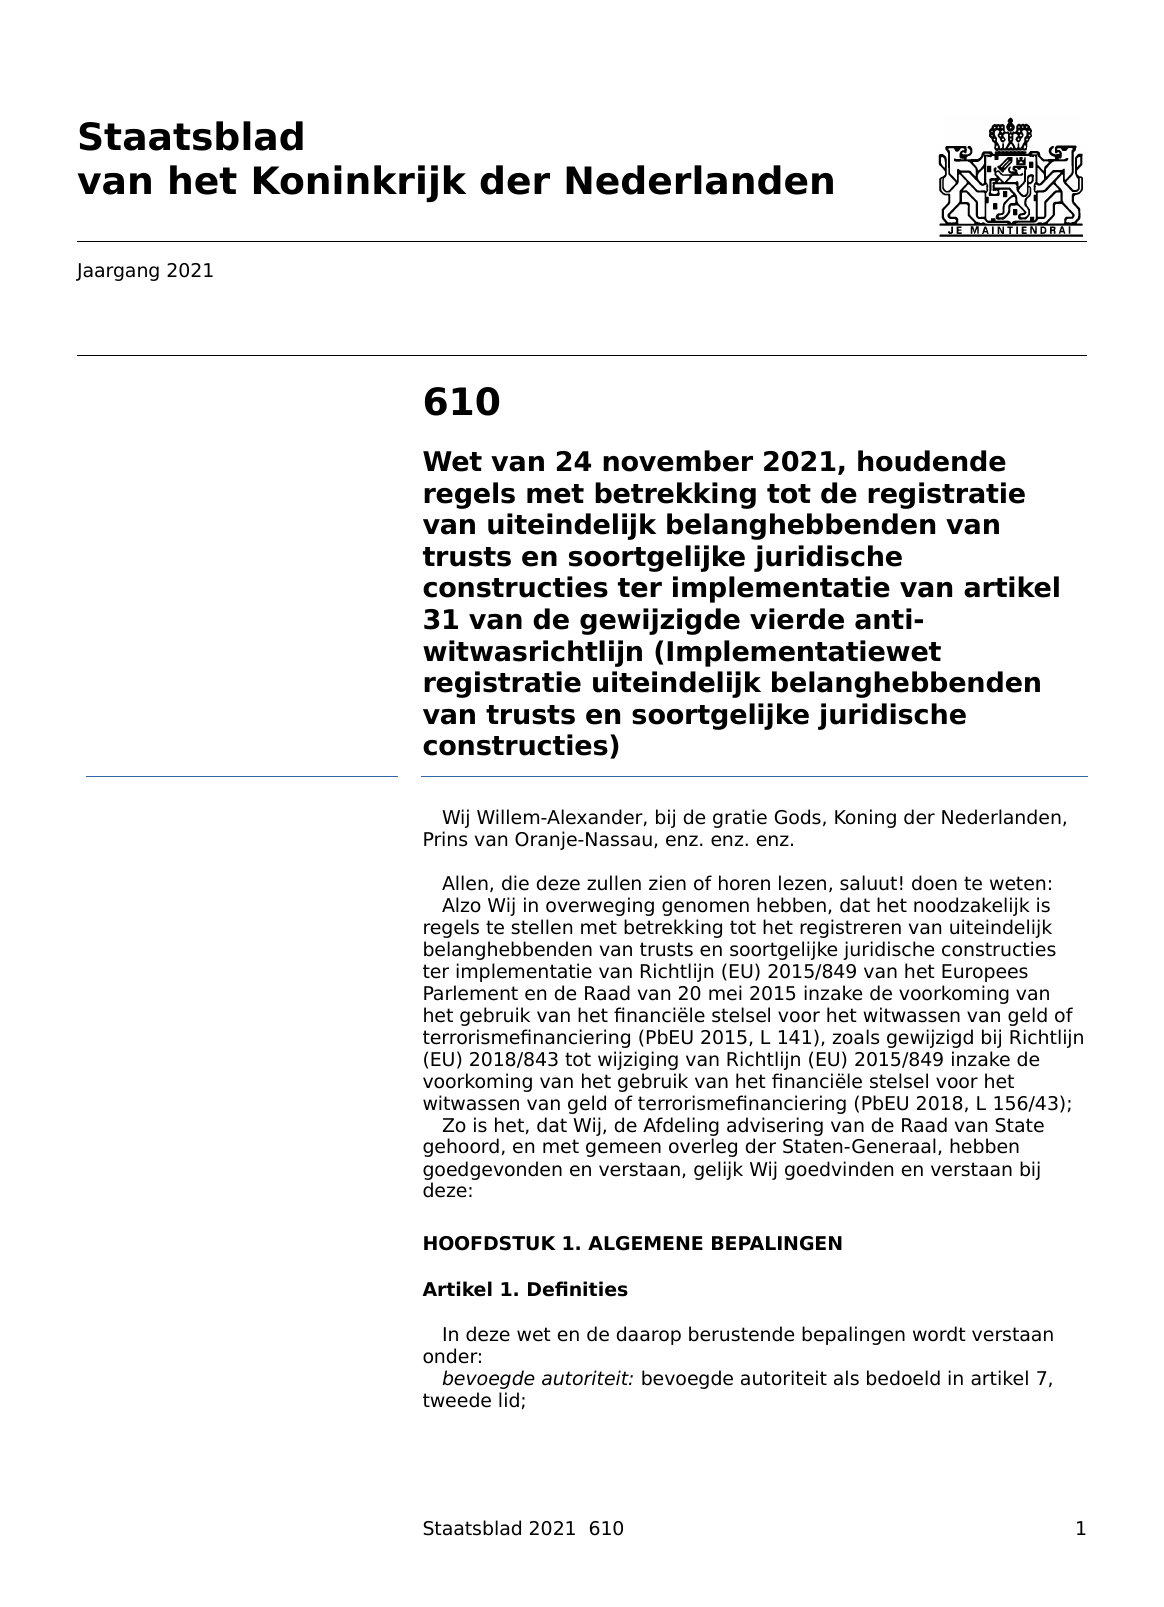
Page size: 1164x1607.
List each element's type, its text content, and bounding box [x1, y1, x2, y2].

subtitle 610 [422, 381, 1087, 424]
text Zo is het, dat Wij, de Afdeling advisering van de Raad van State gehoord, en met gemeen overleg der Staten-Generaal, hebben goedgevonden en verstaan, gelijk Wij goedvinden en verstaan bij deze: [422, 1114, 1087, 1202]
text bevoegde autoriteit: bevoegde autoriteit als bedoeld in artikel 7, tweede lid; [422, 1367, 1087, 1411]
subtitle Artikel 1. Definities [422, 1279, 1087, 1301]
text Allen, die deze zullen zien of horen lezen, saluut! doen te weten: [422, 873, 1087, 895]
table_header Staatsblad van het Koninkrijk der Nederlanden [77, 100, 886, 241]
text In deze wet en de daarop berustende bepalingen wordt verstaan onder: [422, 1323, 1087, 1367]
text Alzo Wij in overweging genomen hebben, dat het noodzakelijk is regels te stellen met betrekking tot het registreren van uiteindelijk belanghebbenden van trusts en soortgelijke juridische constructies ter implementatie van Richtlijn (EU) 2015/849 van het Europees Parlement en de Raad van 20 mei 2015 inzake de voorkoming van het gebruik van het financiële stelsel voor het witwassen van geld of terrorismefinanciering (PbEU 2015, L 141), zoals gewijzigd bij Richtlijn (EU) 2018/843 tot wijziging van Richtlijn (EU) 2015/849 inzake de voorkoming van het gebruik van het financiële stelsel voor het witwassen van geld of terrorismefinanciering (PbEU 2018, L 156/43); [422, 895, 1087, 1114]
picture [936, 115, 1087, 240]
text Wet van 24 november 2021, houdende regels met betrekking tot de registratie van uiteindelijk belanghebbenden van trusts en soortgelijke juridische constructies ter implementatie van artikel 31 van de gewijzigde vierde anti-witwasrichtlijn (Implementatiewet registratie uiteindelijk belanghebbenden van trusts en soortgelijke juridische constructies) [422, 447, 1087, 762]
table_header [886, 100, 1087, 241]
table_cell Jaargang 2021 [77, 242, 1087, 355]
subtitle HOOFDSTUK 1. ALGEMENE BEPALINGEN [422, 1232, 1087, 1254]
text Wij Willem-Alexander, bij de gratie Gods, Koning der Nederlanden, Prins van Oranje-Nassau, enz. enz. enz. [422, 807, 1087, 851]
